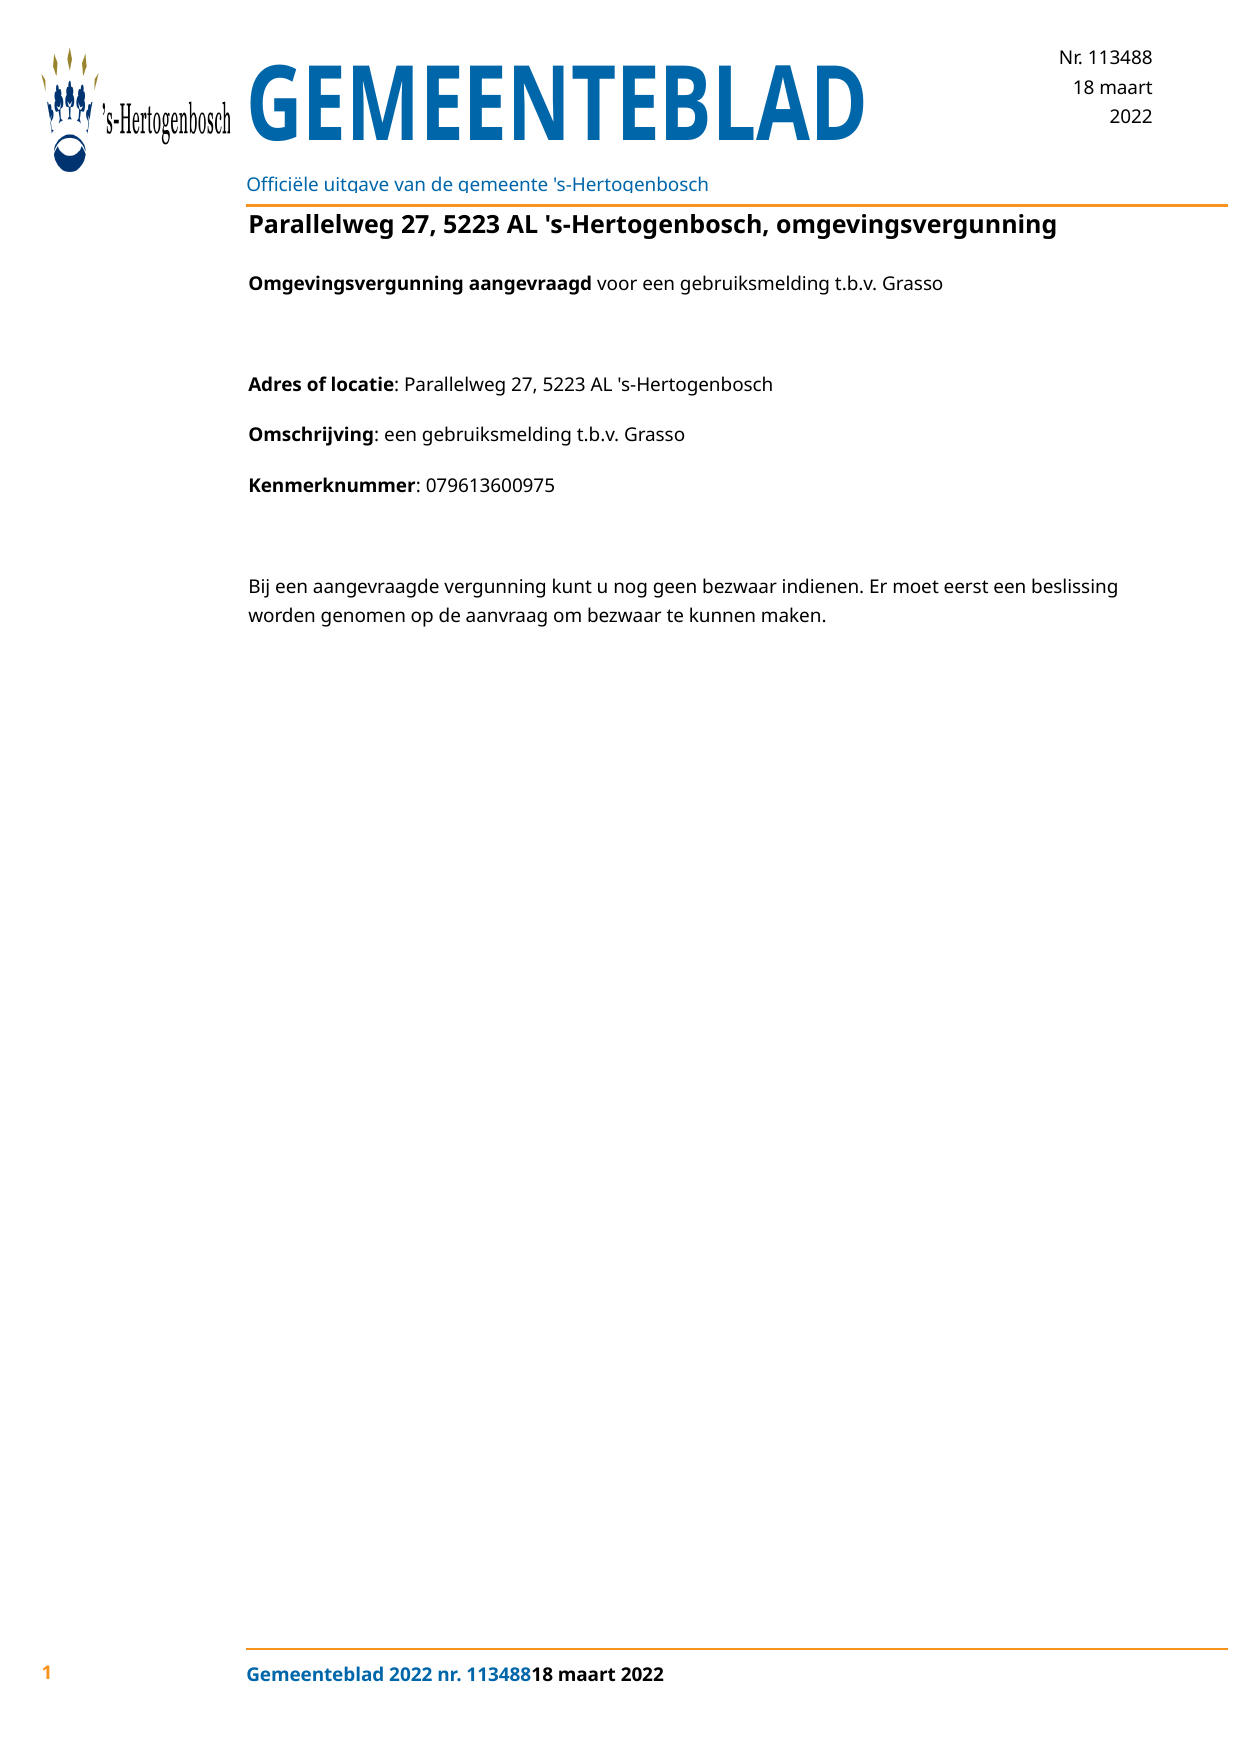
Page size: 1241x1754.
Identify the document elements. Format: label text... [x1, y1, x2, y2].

text Omschrijving: een gebruiksmelding t.b.v. Grasso [248, 422, 1152, 447]
text Omgevingsvergunning aangevraagd voor een gebruiksmelding t.b.v. Grasso [248, 270, 1152, 296]
picture [41, 47, 231, 172]
text Kenmerknummer: 079613600975 [248, 472, 1152, 498]
text Bij een aangevraagde vergunning kunt u nog geen bezwaar indienen. Er moet eerst een beslissing worden genomen op de aanvraag om bezwaar te kunnen maken. [248, 573, 1152, 628]
text Adres of locatie: Parallelweg 27, 5223 AL 's-Hertogenbosch [248, 371, 1152, 397]
text Parallelweg 27, 5223 AL 's-Hertogenbosch, omgevingsvergunning [248, 207, 1152, 241]
